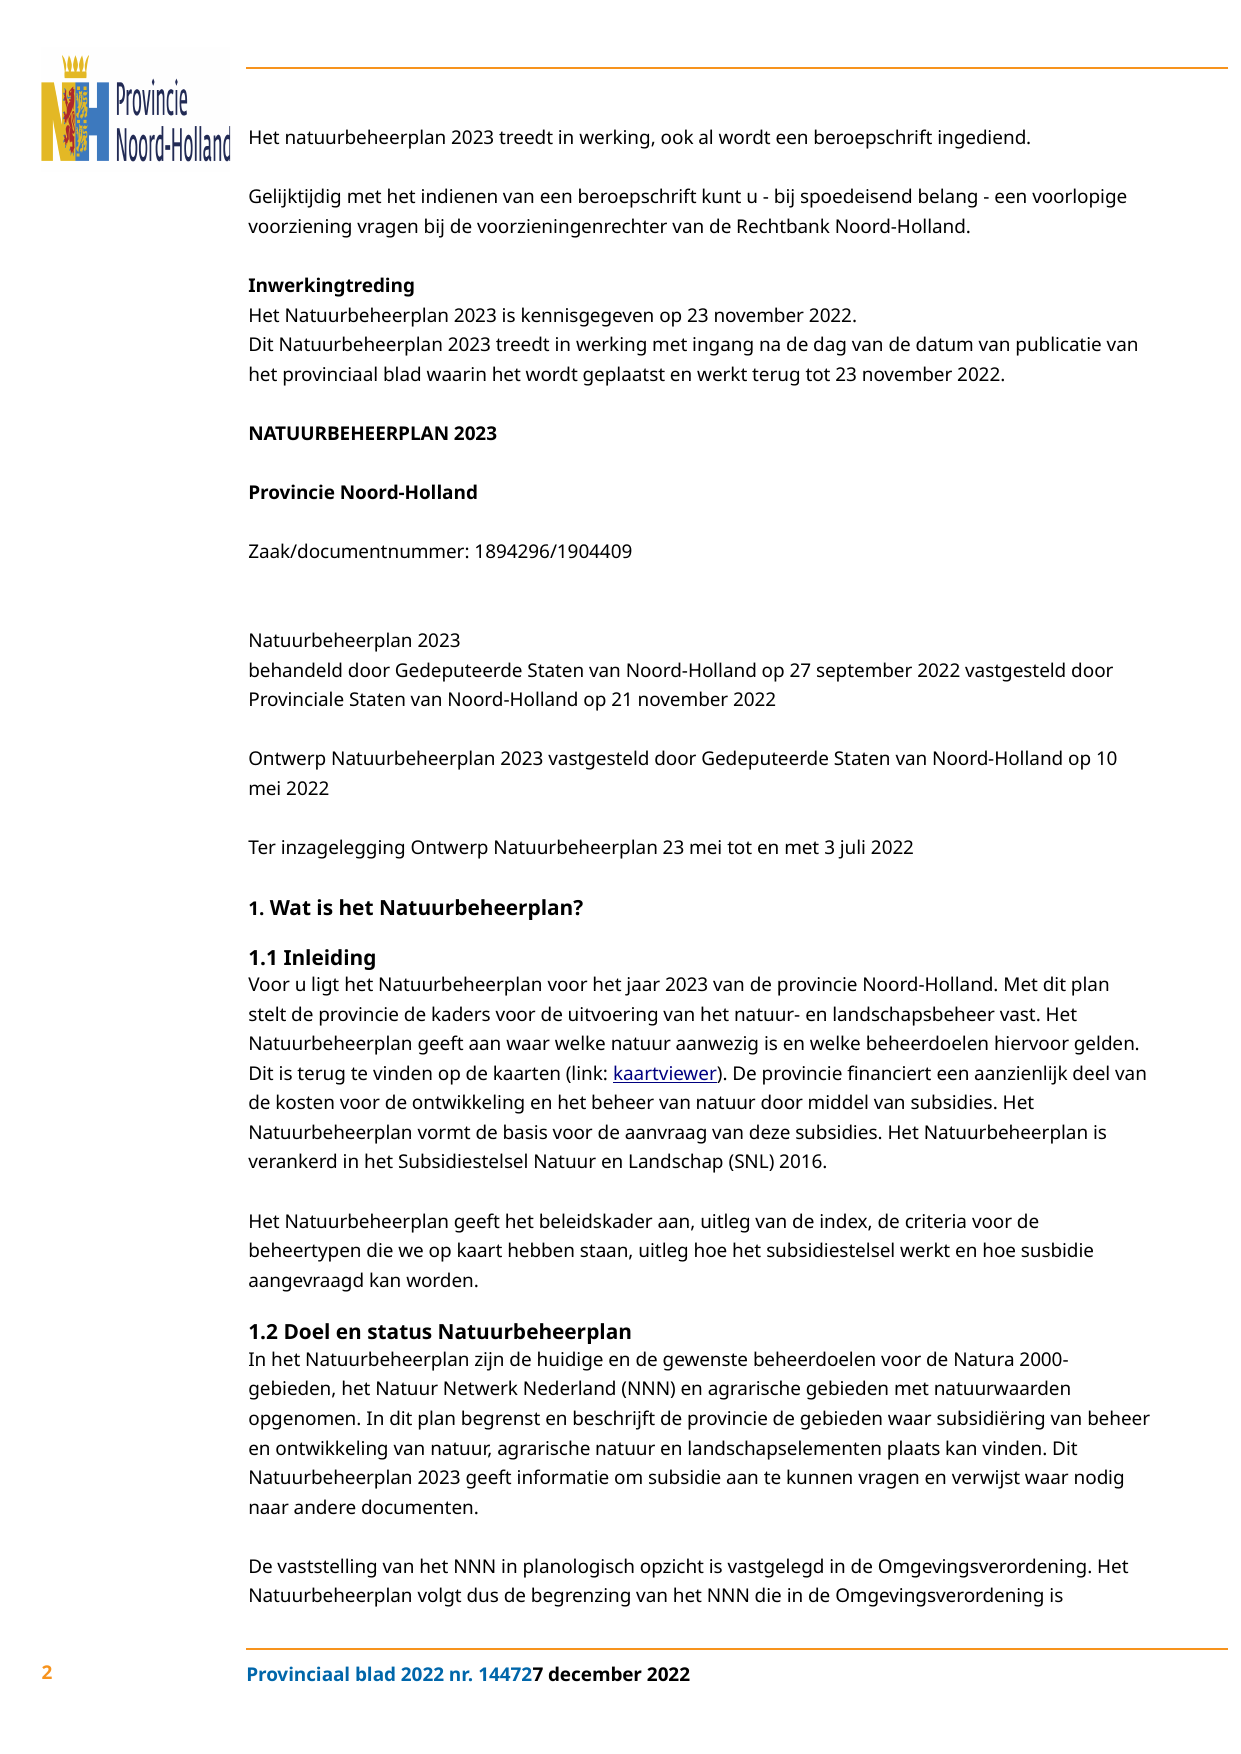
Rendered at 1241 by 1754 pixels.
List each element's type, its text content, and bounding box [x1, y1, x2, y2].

text 1.1 Inleiding [248, 943, 1152, 971]
picture [41, 47, 231, 172]
text Dit Natuurbeheerplan 2023 treedt in werking met ingang na de dag van de datum van publicatie van het provinciaal blad waarin het wordt geplaatst en werkt terug tot 23 november 2022. [248, 331, 1152, 387]
text Zaak/documentnummer: 1894296/1904409 [248, 538, 1152, 564]
text behandeld door Gedeputeerde Staten van Noord-Holland op 27 september 2022 vastgesteld door Provinciale Staten van Noord-Holland op 21 november 2022 [248, 657, 1152, 712]
text Het Natuurbeheerplan 2023 is kennisgegeven op 23 november 2022. [248, 302, 1152, 328]
text Natuurbeheerplan 2023 [248, 627, 1152, 653]
text Gelijktijdig met het indienen van een beroepschrift kunt u - bij spoedeisend belang - een voorlopige voorziening vragen bij de voorzieningenrechter van de Rechtbank Noord-Holland. [248, 183, 1152, 239]
text 1. Wat is het Natuurbeheerplan? [248, 893, 1152, 922]
text De vaststelling van het NNN in planologisch opzicht is vastgelegd in de Omgevingsverordening. Het Natuurbeheerplan volgt dus de begrenzing van het NNN die in de Omgevingsverordening is [248, 1553, 1152, 1608]
text Ter inzagelegging Ontwerp Natuurbeheerplan 23 mei tot en met 3 juli 2022 [248, 834, 1152, 860]
text Voor u ligt het Natuurbeheerplan voor het jaar 2023 van de provincie Noord-Holland. Met dit plan stelt de provincie de kaders voor de uitvoering van het natuur- en landschapsbeheer vast. Het Natuurbeheerplan geeft aan waar welke natuur aanwezig is en welke beheerdoelen hiervoor gelden. Dit is terug te vinden op de kaarten (link: kaartviewer). De provincie financiert een aanzienlijk deel van de kosten voor de ontwikkeling en het beheer van natuur door middel van subsidies. Het Natuurbeheerplan vormt de basis voor de aanvraag van deze subsidies. Het Natuurbeheerplan is verankerd in het Subsidiestelsel Natuur en Landschap (SNL) 2016. [248, 971, 1152, 1174]
text In het Natuurbeheerplan zijn de huidige en de gewenste beheerdoelen voor de Natura 2000- gebieden, het Natuur Netwerk Nederland (NNN) en agrarische gebieden met natuurwaarden opgenomen. In dit plan begrenst en beschrijft de provincie de gebieden waar subsidiëring van beheer en ontwikkeling van natuur, agrarische natuur en landschapselementen plaats kan vinden. Dit Natuurbeheerplan 2023 geeft informatie om subsidie aan te kunnen vragen en verwijst waar nodig naar andere documenten. [248, 1346, 1152, 1519]
text Inwerkingtreding [248, 272, 1152, 298]
text Provincie Noord-Holland [248, 479, 1152, 505]
text Het Natuurbeheerplan geeft het beleidskader aan, uitleg van de index, de criteria voor de beheertypen die we op kaart hebben staan, uitleg hoe het subsidiestelsel werkt en hoe susbidie aangevraagd kan worden. [248, 1208, 1152, 1293]
text NATUURBEHEERPLAN 2023 [248, 420, 1152, 446]
text Ontwerp Natuurbeheerplan 2023 vastgesteld door Gedeputeerde Staten van Noord-Holland op 10 mei 2022 [248, 746, 1152, 801]
text 1.2 Doel en status Natuurbeheerplan [248, 1317, 1152, 1346]
text Het natuurbeheerplan 2023 treedt in werking, ook al wordt een beroepschrift ingediend. [248, 124, 1152, 150]
